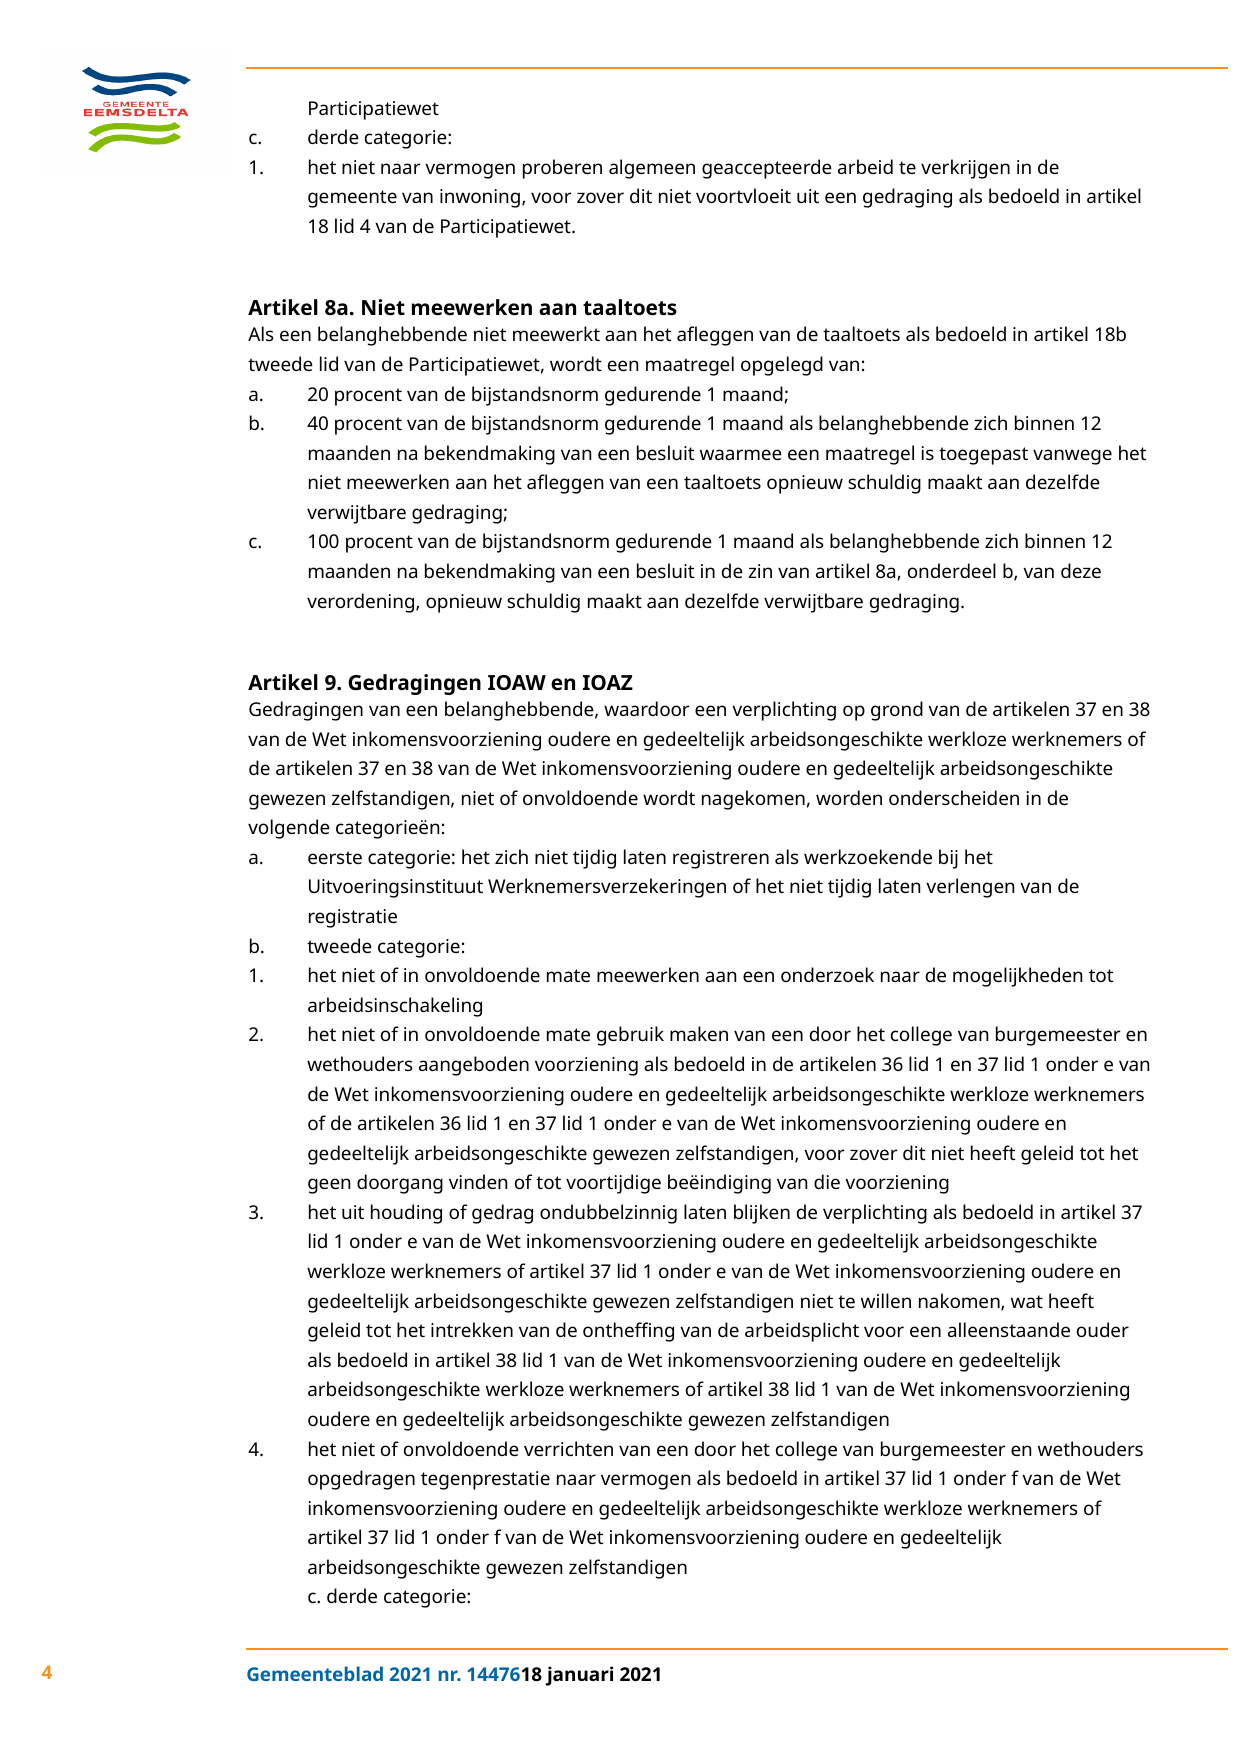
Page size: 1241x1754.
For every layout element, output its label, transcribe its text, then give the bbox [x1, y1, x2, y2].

text Artikel 9. Gedragingen IOAW en IOAZ [248, 668, 1152, 696]
picture [41, 47, 231, 172]
list het niet of onvoldoende verrichten van een door het college van burgemeester en wethouders opgedragen tegenprestatie naar vermogen als bedoeld in artikel 37 lid 1 onder f van de Wet inkomensvoorziening oudere en gedeeltelijk arbeidsongeschikte werkloze werknemers of artikel 37 lid 1 onder f van de Wet inkomensvoorziening oudere en gedeeltelijk arbeidsongeschikte gewezen zelfstandigen [248, 1436, 1152, 1580]
list 40 procent van de bijstandsnorm gedurende 1 maand als belanghebbende zich binnen 12 maanden na bekendmaking van een besluit waarmee een maatregel is toegepast vanwege het niet meewerken aan het afleggen van een taaltoets opnieuw schuldig maakt aan dezelfde verwijtbare gedraging; [248, 410, 1152, 525]
text Gedragingen van een belanghebbende, waardoor een verplichting op grond van de artikelen 37 en 38 van de Wet inkomensvoorziening oudere en gedeeltelijk arbeidsongeschikte werkloze werknemers of de artikelen 37 en 38 van de Wet inkomensvoorziening oudere en gedeeltelijk arbeidsongeschikte gewezen zelfstandigen, niet of onvoldoende wordt nagekomen, worden onderscheiden in de volgende categorieën: [248, 696, 1152, 840]
list het niet of in onvoldoende mate gebruik maken van een door het college van burgemeester en wethouders aangeboden voorziening als bedoeld in de artikelen 36 lid 1 en 37 lid 1 onder e van de Wet inkomensvoorziening oudere en gedeeltelijk arbeidsongeschikte werkloze werknemers of de artikelen 36 lid 1 en 37 lid 1 onder e van de Wet inkomensvoorziening oudere en gedeeltelijk arbeidsongeschikte gewezen zelfstandigen, voor zover dit niet heeft geleid tot het geen doorgang vinden of tot voortijdige beëindiging van die voorziening [248, 1022, 1152, 1195]
list c. derde categorie: [248, 1584, 1152, 1609]
text Artikel 8a. Niet meewerken aan taaltoets [248, 293, 1152, 322]
text Als een belanghebbende niet meewerkt aan het afleggen van de taaltoets als bedoeld in artikel 18b tweede lid van de Participatiewet, wordt een maatregel opgelegd van: [248, 322, 1152, 377]
list het niet of in onvoldoende mate meewerken aan een onderzoek naar de mogelijkheden tot arbeidsinschakeling [248, 962, 1152, 1018]
list derde categorie: [248, 124, 1152, 150]
list tweede categorie: [248, 933, 1152, 959]
list 20 procent van de bijstandsnorm gedurende 1 maand; [248, 381, 1152, 406]
list het uit houding of gedrag ondubbelzinnig laten blijken de verplichting als bedoeld in artikel 37 lid 1 onder e van de Wet inkomensvoorziening oudere en gedeeltelijk arbeidsongeschikte werkloze werknemers of artikel 37 lid 1 onder e van de Wet inkomensvoorziening oudere en gedeeltelijk arbeidsongeschikte gewezen zelfstandigen niet te willen nakomen, wat heeft geleid tot het intrekken van de ontheffing van de arbeidsplicht voor een alleenstaande ouder als bedoeld in artikel 38 lid 1 van de Wet inkomensvoorziening oudere en gedeeltelijk arbeidsongeschikte werkloze werknemers of artikel 38 lid 1 van de Wet inkomensvoorziening oudere en gedeeltelijk arbeidsongeschikte gewezen zelfstandigen [248, 1199, 1152, 1432]
list het niet naar vermogen proberen algemeen geaccepteerde arbeid te verkrijgen in de gemeente van inwoning, voor zover dit niet voortvloeit uit een gedraging als bedoeld in artikel 18 lid 4 van de Participatiewet. [248, 154, 1152, 239]
list Participatiewet [248, 95, 1152, 121]
list 100 procent van de bijstandsnorm gedurende 1 maand als belanghebbende zich binnen 12 maanden na bekendmaking van een besluit in de zin van artikel 8a, onderdeel b, van deze verordening, opnieuw schuldig maakt aan dezelfde verwijtbare gedraging. [248, 529, 1152, 613]
list eerste categorie: het zich niet tijdig laten registreren als werkzoekende bij het Uitvoeringsinstituut Werknemersverzekeringen of het niet tijdig laten verlengen van de registratie [248, 844, 1152, 929]
